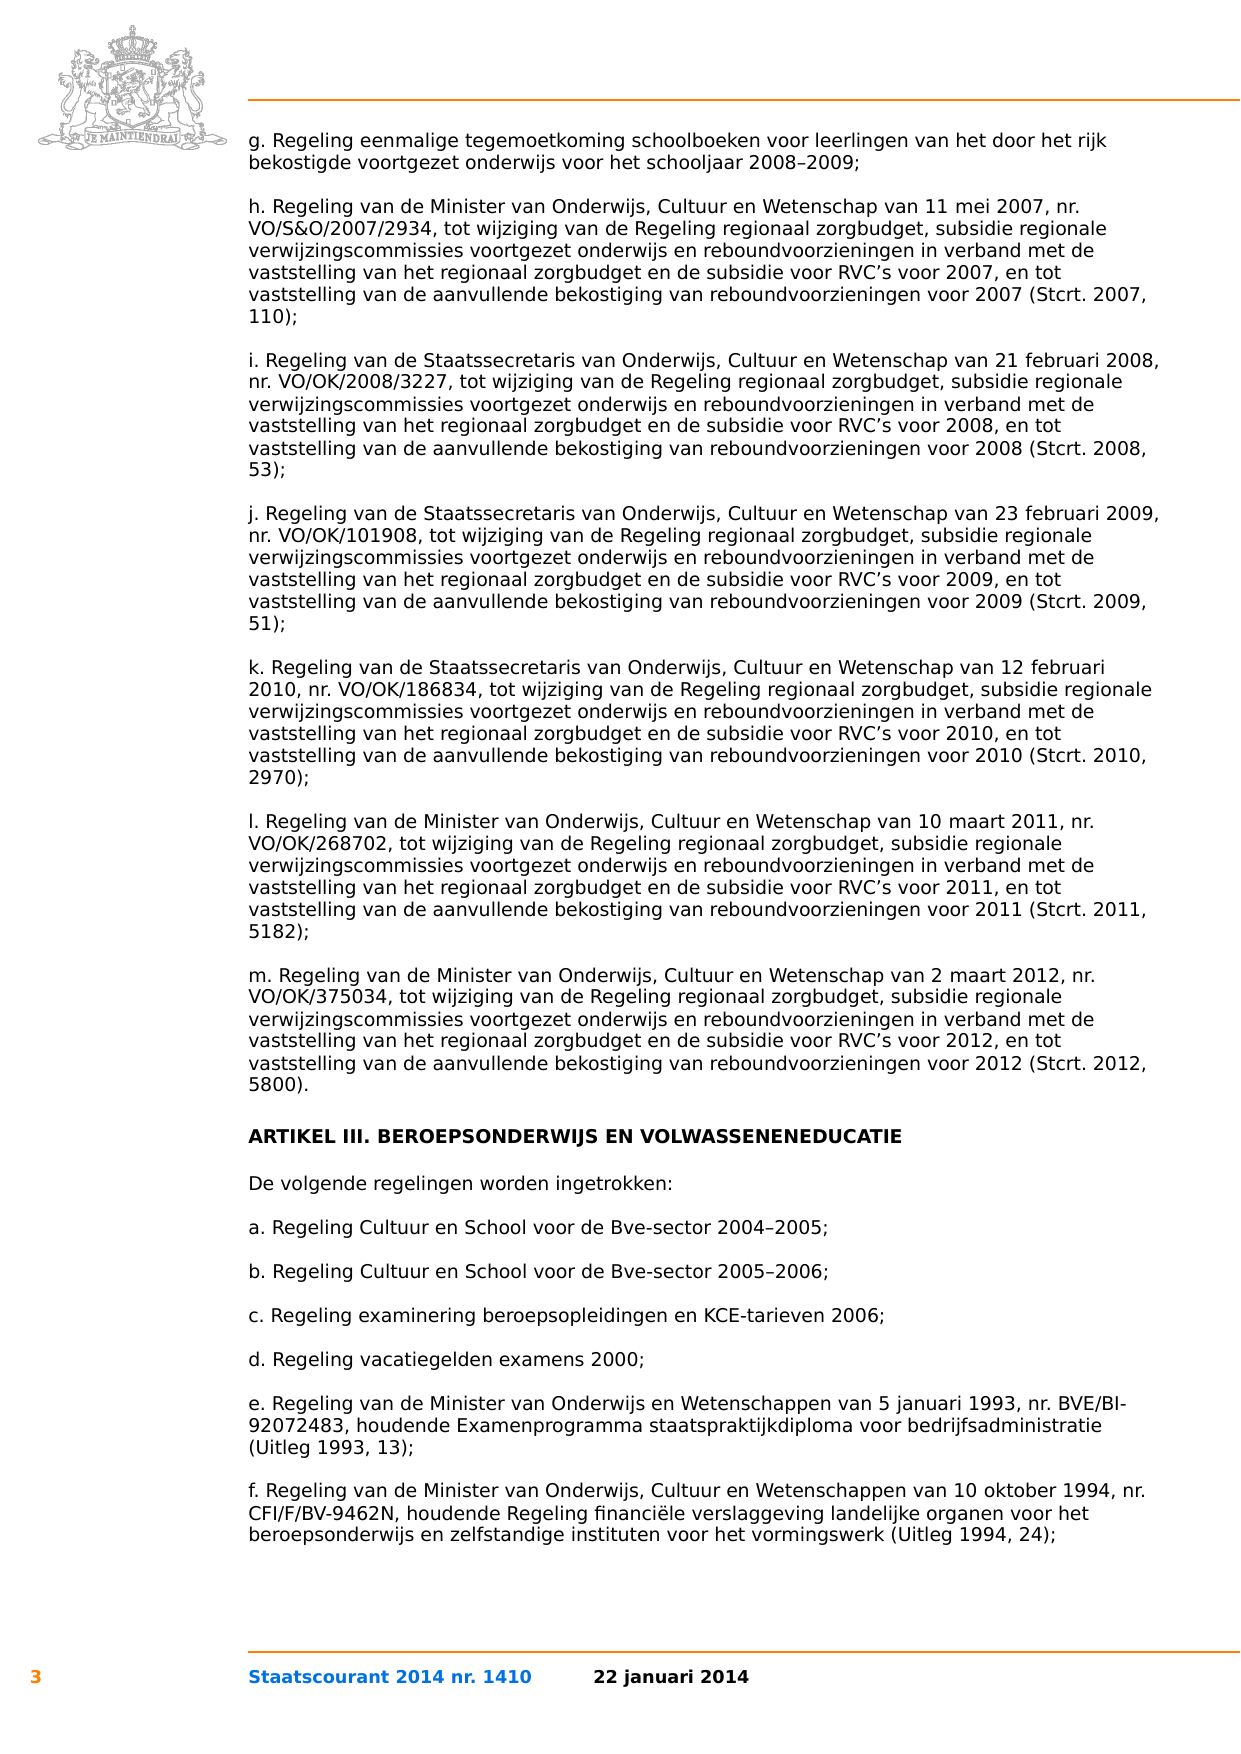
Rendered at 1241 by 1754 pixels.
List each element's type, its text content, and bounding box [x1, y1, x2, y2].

picture [38, 25, 227, 150]
text g. Regeling eenmalige tegemoetkoming schoolboeken voor leerlingen van het door het rijk bekostigde voortgezet onderwijs voor het schooljaar 2008–2009; [248, 130, 1163, 174]
text j. Regeling van de Staatssecretaris van Onderwijs, Cultuur en Wetenschap van 23 februari 2009, nr. VO/OK/101908, tot wijziging van de Regeling regionaal zorgbudget, subsidie regionale verwijzingscommissies voortgezet onderwijs en reboundvoorzieningen in verband met de vaststelling van het regionaal zorgbudget en de subsidie voor RVC’s voor 2009, en tot vaststelling van de aanvullende bekostiging van reboundvoorzieningen voor 2009 (Stcrt. 2009, 51); [248, 503, 1163, 635]
text i. Regeling van de Staatssecretaris van Onderwijs, Cultuur en Wetenschap van 21 februari 2008, nr. VO/OK/2008/3227, tot wijziging van de Regeling regionaal zorgbudget, subsidie regionale verwijzingscommissies voortgezet onderwijs en reboundvoorzieningen in verband met de vaststelling van het regionaal zorgbudget en de subsidie voor RVC’s voor 2008, en tot vaststelling van de aanvullende bekostiging van reboundvoorzieningen voor 2008 (Stcrt. 2008, 53); [248, 349, 1163, 481]
text k. Regeling van de Staatssecretaris van Onderwijs, Cultuur en Wetenschap van 12 februari 2010, nr. VO/OK/186834, tot wijziging van de Regeling regionaal zorgbudget, subsidie regionale verwijzingscommissies voortgezet onderwijs en reboundvoorzieningen in verband met de vaststelling van het regionaal zorgbudget en de subsidie voor RVC’s voor 2010, en tot vaststelling van de aanvullende bekostiging van reboundvoorzieningen voor 2010 (Stcrt. 2010, 2970); [248, 657, 1163, 789]
text m. Regeling van de Minister van Onderwijs, Cultuur en Wetenschap van 2 maart 2012, nr. VO/OK/375034, tot wijziging van de Regeling regionaal zorgbudget, subsidie regionale verwijzingscommissies voortgezet onderwijs en reboundvoorzieningen in verband met de vaststelling van het regionaal zorgbudget en de subsidie voor RVC’s voor 2012, en tot vaststelling van de aanvullende bekostiging van reboundvoorzieningen voor 2012 (Stcrt. 2012, 5800). [248, 964, 1163, 1096]
text l. Regeling van de Minister van Onderwijs, Cultuur en Wetenschap van 10 maart 2011, nr. VO/OK/268702, tot wijziging van de Regeling regionaal zorgbudget, subsidie regionale verwijzingscommissies voortgezet onderwijs en reboundvoorzieningen in verband met de vaststelling van het regionaal zorgbudget en de subsidie voor RVC’s voor 2011, en tot vaststelling van de aanvullende bekostiging van reboundvoorzieningen voor 2011 (Stcrt. 2011, 5182); [248, 811, 1163, 943]
text h. Regeling van de Minister van Onderwijs, Cultuur en Wetenschap van 11 mei 2007, nr. VO/S&O/2007/2934, tot wijziging van de Regeling regionaal zorgbudget, subsidie regionale verwijzingscommissies voortgezet onderwijs en reboundvoorzieningen in verband met de vaststelling van het regionaal zorgbudget en de subsidie voor RVC’s voor 2007, en tot vaststelling van de aanvullende bekostiging van reboundvoorzieningen voor 2007 (Stcrt. 2007, 110); [248, 196, 1163, 328]
text d. Regeling vacatiegelden examens 2000; [248, 1349, 1163, 1371]
text a. Regeling Cultuur en School voor de Bve-sector 2004–2005; [248, 1217, 1163, 1239]
text f. Regeling van de Minister van Onderwijs, Cultuur en Wetenschappen van 10 oktober 1994, nr. CFI/F/BV-9462N, houdende Regeling financiële verslaggeving landelijke organen voor het beroepsonderwijs en zelfstandige instituten voor het vormingswerk (Uitleg 1994, 24); [248, 1480, 1163, 1546]
text e. Regeling van de Minister van Onderwijs en Wetenschappen van 5 januari 1993, nr. BVE/BI-92072483, houdende Examenprogramma staatspraktijkdiploma voor bedrijfsadministratie (Uitleg 1993, 13); [248, 1393, 1163, 1458]
subtitle ARTIKEL III. BEROEPSONDERWIJS EN VOLWASSENENEDUCATIE [248, 1126, 1163, 1148]
text c. Regeling examinering beroepsopleidingen en KCE-tarieven 2006; [248, 1305, 1163, 1327]
text De volgende regelingen worden ingetrokken: [248, 1173, 1163, 1195]
text b. Regeling Cultuur en School voor de Bve-sector 2005–2006; [248, 1261, 1163, 1283]
